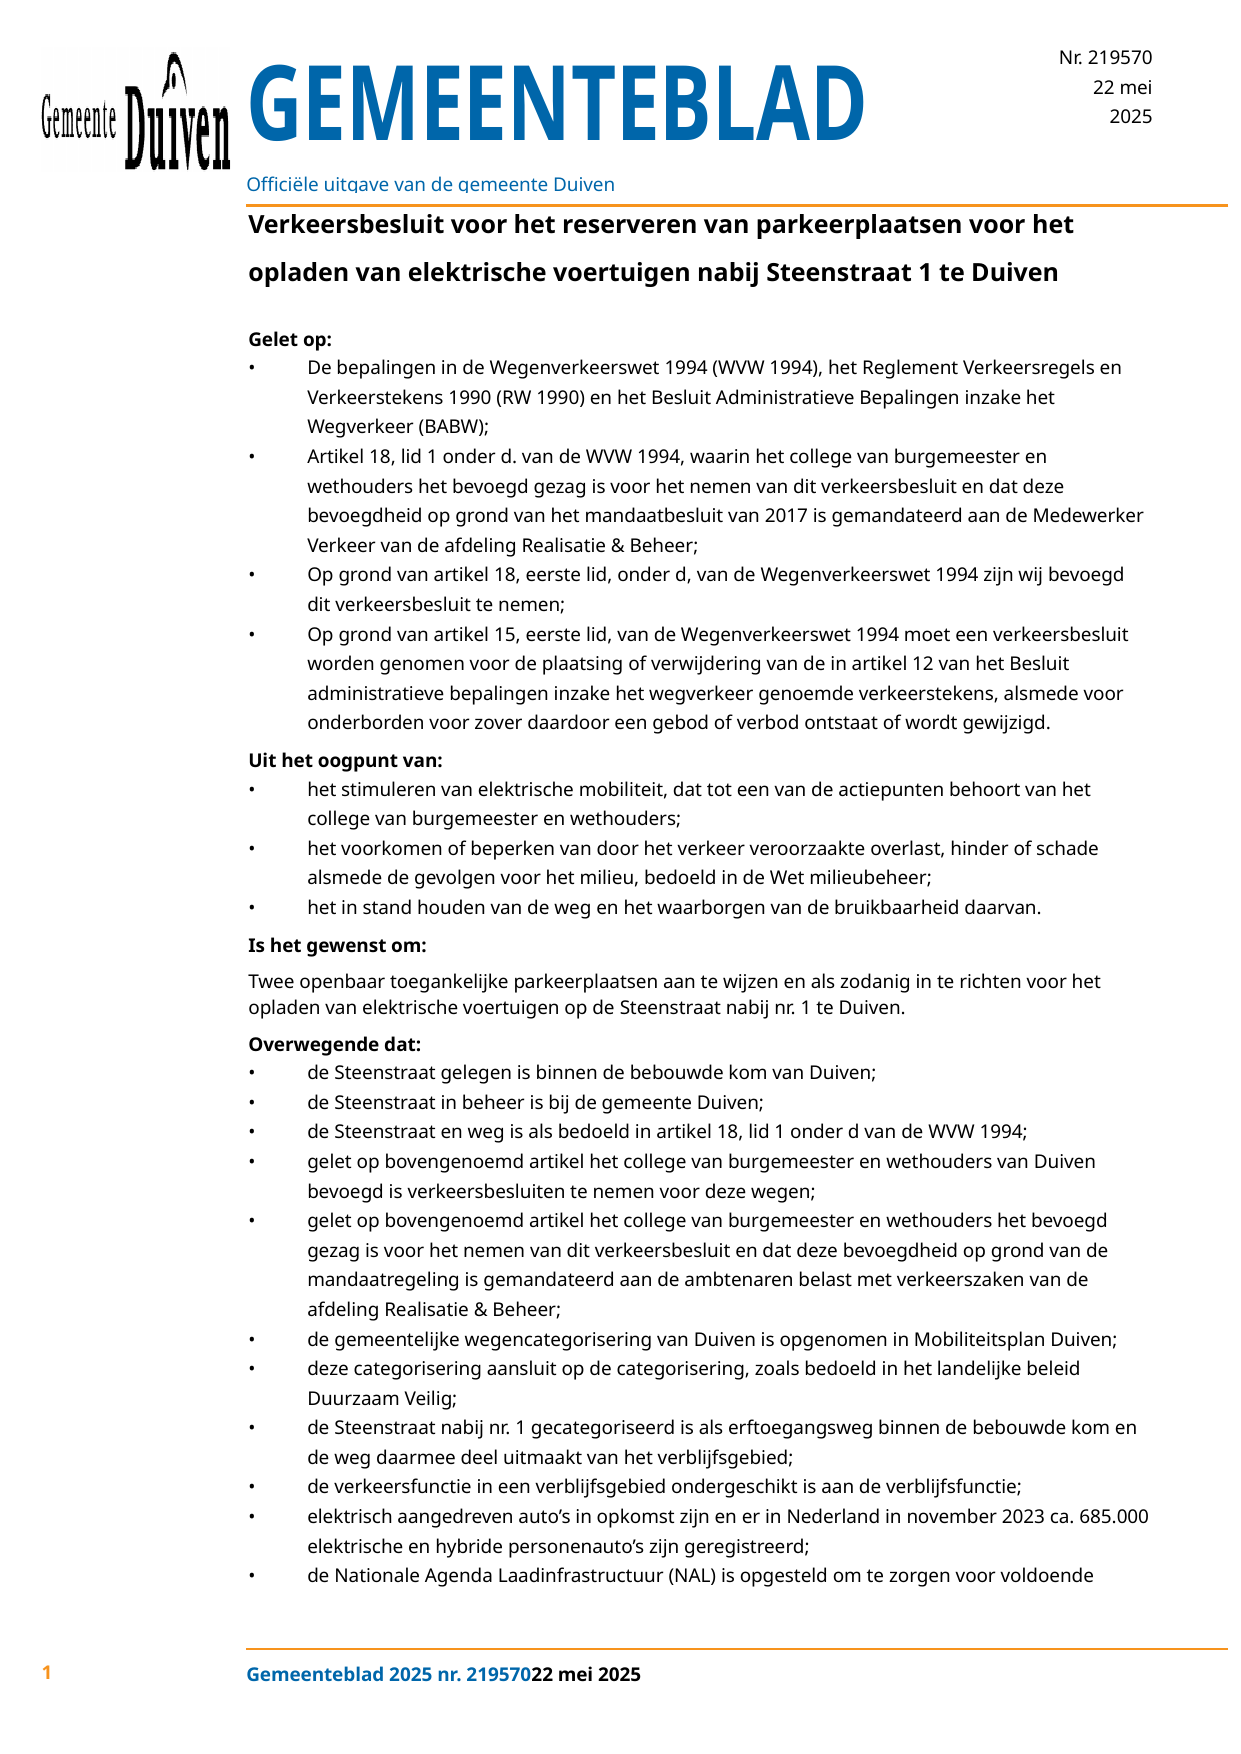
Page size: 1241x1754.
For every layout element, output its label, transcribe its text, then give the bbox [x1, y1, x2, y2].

text Verkeersbesluit voor het reserveren van parkeerplaatsen voor het opladen van elektrische voertuigen nabij Steenstraat 1 te Duiven [248, 207, 1152, 288]
list de Steenstraat in beheer is bij de gemeente Duiven; [248, 1089, 1152, 1115]
list de Steenstraat en weg is als bedoeld in artikel 18, lid 1 onder d van de WVW 1994; [248, 1119, 1152, 1144]
list de gemeentelijke wegencategorisering van Duiven is opgenomen in Mobiliteitsplan Duiven; [248, 1326, 1152, 1351]
list De bepalingen in de Wegenverkeerswet 1994 (WVW 1994), het Reglement Verkeersregels en Verkeerstekens 1990 (RW 1990) en het Besluit Administratieve Bepalingen inzake het Wegverkeer (BABW); [248, 354, 1152, 439]
text Overwegende dat: [248, 1031, 1152, 1057]
list de Nationale Agenda Laadinfrastructuur (NAL) is opgesteld om te zorgen voor voldoende [248, 1562, 1152, 1588]
text Is het gewenst om: [248, 932, 1152, 958]
list de Steenstraat gelegen is binnen de bebouwde kom van Duiven; [248, 1059, 1152, 1085]
list gelet op bovengenoemd artikel het college van burgemeester en wethouders het bevoegd gezag is voor het nemen van dit verkeersbesluit en dat deze bevoegdheid op grond van de mandaatregeling is gemandateerd aan de ambtenaren belast met verkeerszaken van de afdeling Realisatie & Beheer; [248, 1207, 1152, 1322]
list de verkeersfunctie in een verblijfsgebied ondergeschikt is aan de verblijfsfunctie; [248, 1474, 1152, 1499]
list de Steenstraat nabij nr. 1 gecategoriseerd is als erftoegangsweg binnen de bebouwde kom en de weg daarmee deel uitmaakt van het verblijfsgebied; [248, 1414, 1152, 1470]
list Op grond van artikel 18, eerste lid, onder d, van de Wegenverkeerswet 1994 zijn wij bevoegd dit verkeersbesluit te nemen; [248, 562, 1152, 617]
list deze categorisering aansluit op de categorisering, zoals bedoeld in het landelijke beleid Duurzaam Veilig; [248, 1355, 1152, 1411]
picture [41, 47, 231, 172]
list gelet op bovengenoemd artikel het college van burgemeester en wethouders van Duiven bevoegd is verkeersbesluiten te nemen voor deze wegen; [248, 1148, 1152, 1203]
text Twee openbaar toegankelijke parkeerplaatsen aan te wijzen en als zodanig in te richten voor het opladen van elektrische voertuigen op de Steenstraat nabij nr. 1 te Duiven. [248, 969, 1152, 1020]
list het voorkomen of beperken van door het verkeer veroorzaakte overlast, hinder of schade alsmede de gevolgen voor het milieu, bedoeld in de Wet milieubeheer; [248, 835, 1152, 890]
list elektrisch aangedreven auto’s in opkomst zijn en er in Nederland in november 2023 ca. 685.000 elektrische en hybride personenauto’s zijn geregistreerd; [248, 1503, 1152, 1558]
list het in stand houden van de weg en het waarborgen van de bruikbaarheid daarvan. [248, 894, 1152, 920]
text Uit het oogpunt van: [248, 747, 1152, 773]
list het stimuleren van elektrische mobiliteit, dat tot een van de actiepunten behoort van het college van burgemeester en wethouders; [248, 776, 1152, 831]
list Op grond van artikel 15, eerste lid, van de Wegenverkeerswet 1994 moet een verkeersbesluit worden genomen voor de plaatsing of verwijdering van de in artikel 12 van het Besluit administratieve bepalingen inzake het wegverkeer genoemde verkeerstekens, alsmede voor onderborden voor zover daardoor een gebod of verbod ontstaat of wordt gewijzigd. [248, 621, 1152, 735]
list Artikel 18, lid 1 onder d. van de WVW 1994, waarin het college van burgemeester en wethouders het bevoegd gezag is voor het nemen van dit verkeersbesluit en dat deze bevoegdheid op grond van het mandaatbesluit van 2017 is gemandateerd aan de Medewerker Verkeer van de afdeling Realisatie & Beheer; [248, 443, 1152, 558]
text Gelet op: [248, 326, 1152, 352]
